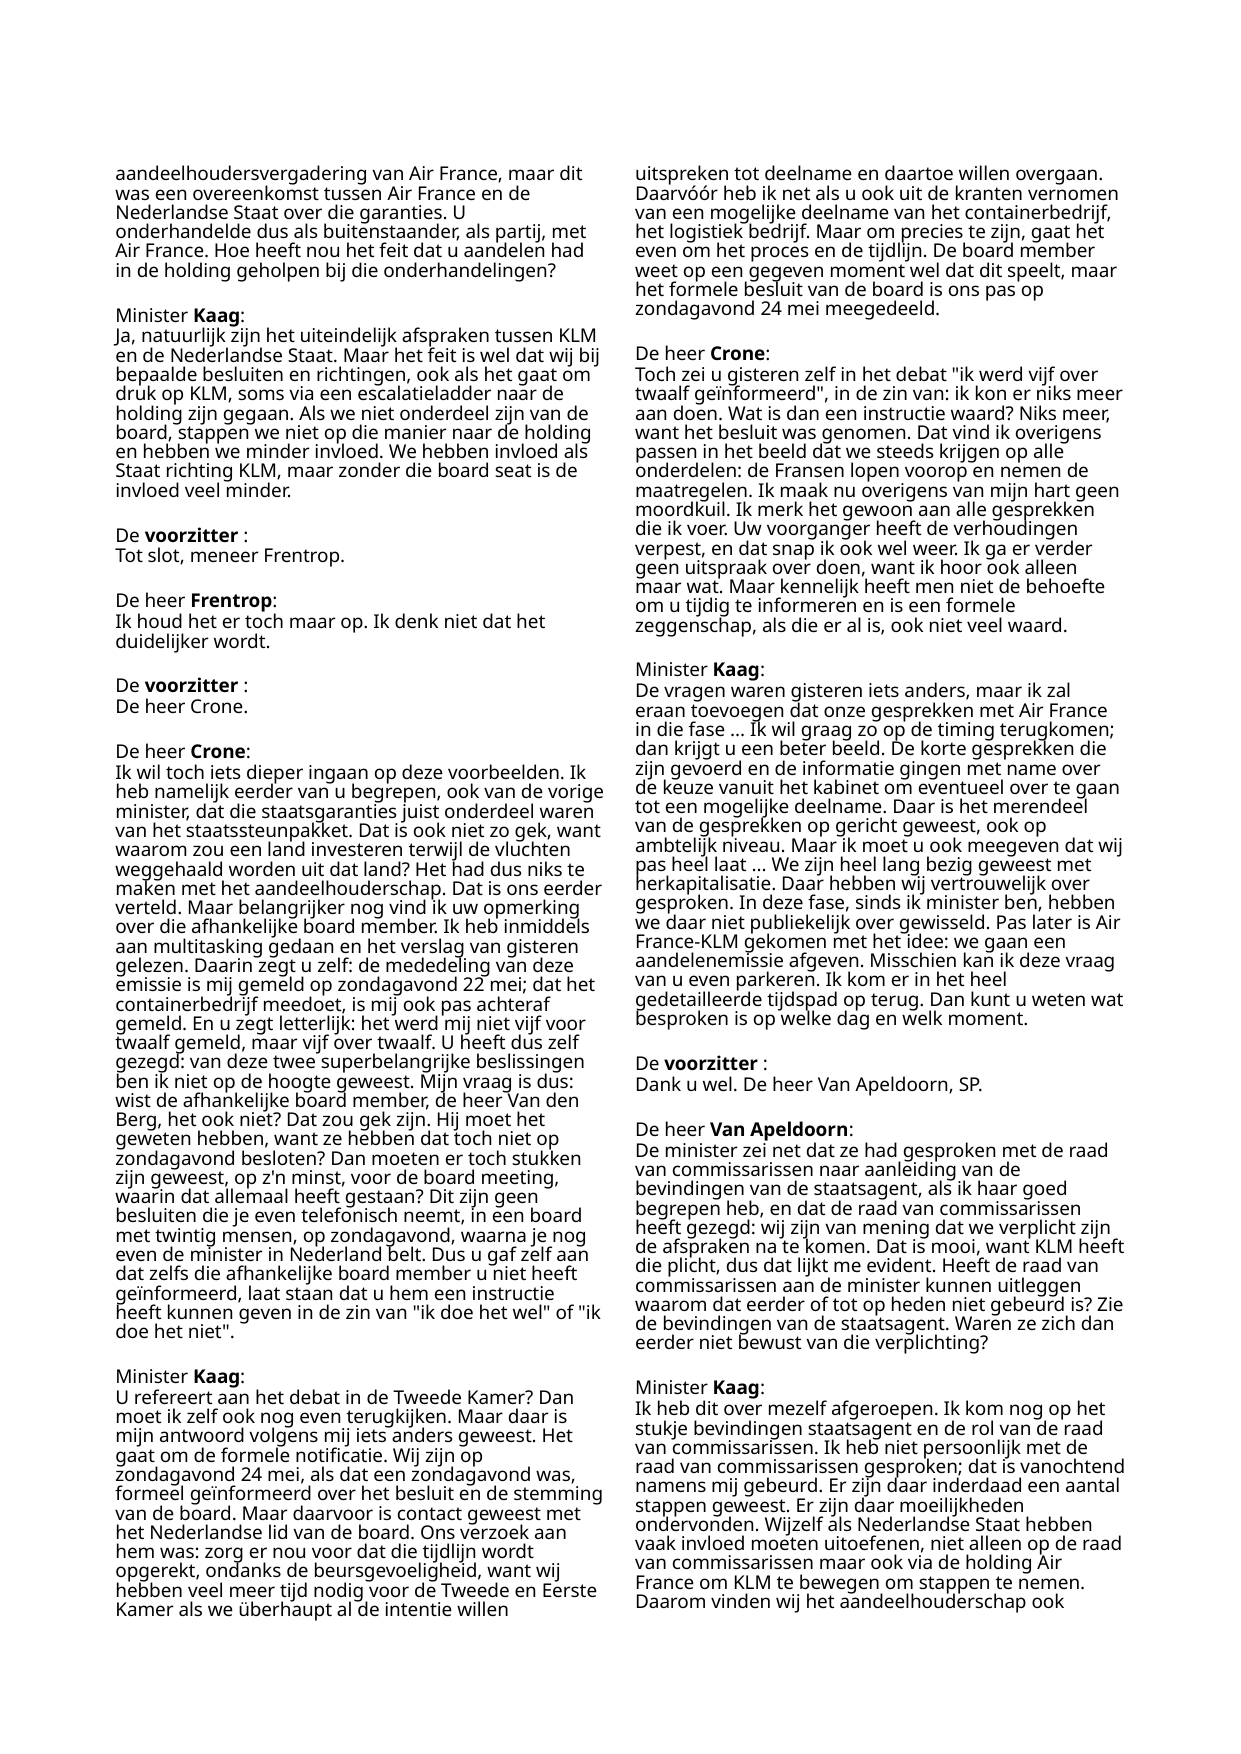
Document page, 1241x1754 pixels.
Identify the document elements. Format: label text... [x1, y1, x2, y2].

text Ik houd het er toch maar op. Ik denk niet dat het duidelijker wordt. [115, 613, 605, 652]
text De heer Van Apeldoorn: [635, 1116, 1125, 1142]
text uitspreken tot deelname en daartoe willen overgaan. Daarvóór heb ik net als u ook uit de kranten vernomen van een mogelijke deelname van het containerbedrijf, het logistiek bedrijf. Maar om precies te zijn, gaat het even om het proces en de tijdlijn. De board member weet op een gegeven moment wel dat dit speelt, maar het formele besluit van de board is ons pas op zondagavond 24 mei meegedeeld. [635, 165, 1125, 319]
text Ik wil toch iets dieper ingaan op deze voorbeelden. Ik heb namelijk eerder van u begrepen, ook van de vorige minister, dat die staatsgaranties juist onderdeel waren van het staatssteunpakket. Dat is ook niet zo gek, want waarom zou een land investeren terwijl de vluchten weggehaald worden uit dat land? Het had dus niks te maken met het aandeelhouderschap. Dat is ons eerder verteld. Maar belangrijker nog vind ik uw opmerking over die afhankelijke board member. Ik heb inmiddels aan multitasking gedaan en het verslag van gisteren gelezen. Daarin zegt u zelf: de mededeling van deze emissie is mij gemeld op zondagavond 22 mei; dat het containerbedrijf meedoet, is mij ook pas achteraf gemeld. En u zegt letterlijk: het werd mij niet vijf voor twaalf gemeld, maar vijf over twaalf. U heeft dus zelf gezegd: van deze twee superbelangrijke beslissingen ben ik niet op de hoogte geweest. Mijn vraag is dus: wist de afhankelijke board member, de heer Van den Berg, het ook niet? Dat zou gek zijn. Hij moet het geweten hebben, want ze hebben dat toch niet op zondagavond besloten? Dan moeten er toch stukken zijn geweest, op z'n minst, voor de board meeting, waarin dat allemaal heeft gestaan? Dit zijn geen besluiten die je even telefonisch neemt, in een board met twintig mensen, op zondagavond, waarna je nog even de minister in Nederland belt. Dus u gaf zelf aan dat zelfs die afhankelijke board member u niet heeft geïnformeerd, laat staan dat u hem een instructie heeft kunnen geven in de zin van "ik doe het wel" of "ik doe het niet". [115, 764, 605, 1342]
text Minister Kaag: [115, 302, 605, 327]
text Minister Kaag: [635, 1374, 1125, 1400]
text De heer Frentrop: [115, 588, 605, 613]
text Minister Kaag: [635, 657, 1125, 682]
text De heer Crone: [635, 340, 1125, 366]
text Dank u wel. De heer Van Apeldoorn, SP. [635, 1076, 1125, 1095]
text U refereert aan het debat in de Tweede Kamer? Dan moet ik zelf ook nog even terugkijken. Maar daar is mijn antwoord volgens mij iets anders geweest. Het gaat om de formele notificatie. Wij zijn op zondagavond 24 mei, als dat een zondagavond was, formeel geïnformeerd over het besluit en de stemming van de board. Maar daarvoor is contact geweest met het Nederlandse lid van de board. Ons verzoek aan hem was: zorg er nou voor dat die tijdlijn wordt opgerekt, ondanks de beursgevoeligheid, want wij hebben veel meer tijd nodig voor de Tweede en Eerste Kamer als we überhaupt al de intentie willen [115, 1389, 605, 1620]
text Minister Kaag: [115, 1363, 605, 1389]
text De minister zei net dat ze had gesproken met de raad van commissarissen naar aanleiding van de bevindingen van de staatsagent, als ik haar goed begrepen heb, en dat de raad van commissarissen heeft gezegd: wij zijn van mening dat we verplicht zijn de afspraken na te komen. Dat is mooi, want KLM heeft die plicht, dus dat lijkt me evident. Heeft de raad van commissarissen aan de minister kunnen uitleggen waarom dat eerder of tot op heden niet gebeurd is? Zie de bevindingen van de staatsagent. Waren ze zich dan eerder niet bewust van die verplichting? [635, 1142, 1125, 1354]
text De voorzitter : [115, 673, 605, 698]
text De vragen waren gisteren iets anders, maar ik zal eraan toevoegen dat onze gesprekken met Air France in die fase ... Ik wil graag zo op de timing terugkomen; dan krijgt u een beter beeld. De korte gesprekken die zijn gevoerd en de informatie gingen met name over de keuze vanuit het kabinet om eventueel over te gaan tot een mogelijke deelname. Daar is het merendeel van de gesprekken op gericht geweest, ook op ambtelijk niveau. Maar ik moet u ook meegeven dat wij pas heel laat ... We zijn heel lang bezig geweest met herkapitalisatie. Daar hebben wij vertrouwelijk over gesproken. In deze fase, sinds ik minister ben, hebben we daar niet publiekelijk over gewisseld. Pas later is Air France-KLM gekomen met het idee: we gaan een aandelenemissie afgeven. Misschien kan ik deze vraag van u even parkeren. Ik kom er in het heel gedetailleerde tijdspad op terug. Dan kunt u weten wat besproken is op welke dag en welk moment. [635, 682, 1125, 1029]
text Ja, natuurlijk zijn het uiteindelijk afspraken tussen KLM en de Nederlandse Staat. Maar het feit is wel dat wij bij bepaalde besluiten en richtingen, ook als het gaat om druk op KLM, soms via een escalatieladder naar de holding zijn gegaan. Als we niet onderdeel zijn van de board, stappen we niet op die manier naar de holding en hebben we minder invloed. We hebben invloed als Staat richting KLM, maar zonder die board seat is de invloed veel minder. [115, 327, 605, 501]
text Ik heb dit over mezelf afgeroepen. Ik kom nog op het stukje bevindingen staatsagent en de rol van de raad van commissarissen. Ik heb niet persoonlijk met de raad van commissarissen gesproken; dat is vanochtend namens mij gebeurd. Er zijn daar inderdaad een aantal stappen geweest. Er zijn daar moeilijkheden ondervonden. Wijzelf als Nederlandse Staat hebben vaak invloed moeten uitoefenen, niet alleen op de raad van commissarissen maar ook via de holding Air France om KLM te bewegen om stappen te nemen. Daarom vinden wij het aandeelhouderschap ook [635, 1400, 1125, 1612]
text De heer Crone: [115, 738, 605, 764]
text De voorzitter : [635, 1050, 1125, 1076]
text aandeelhoudersvergadering van Air France, maar dit was een overeenkomst tussen Air France en de Nederlandse Staat over die garanties. U onderhandelde dus als buitenstaander, als partij, met Air France. Hoe heeft nou het feit dat u aandelen had in de holding geholpen bij die onderhandelingen? [115, 165, 605, 281]
text Tot slot, meneer Frentrop. [115, 547, 605, 567]
text Toch zei u gisteren zelf in het debat "ik werd vijf over twaalf geïnformeerd", in de zin van: ik kon er niks meer aan doen. Wat is dan een instructie waard? Niks meer, want het besluit was genomen. Dat vind ik overigens passen in het beeld dat we steeds krijgen op alle onderdelen: de Fransen lopen voorop en nemen de maatregelen. Ik maak nu overigens van mijn hart geen moordkuil. Ik merk het gewoon aan alle gesprekken die ik voer. Uw voorganger heeft de verhoudingen verpest, en dat snap ik ook wel weer. Ik ga er verder geen uitspraak over doen, want ik hoor ook alleen maar wat. Maar kennelijk heeft men niet de behoefte om u tijdig te informeren en is een formele zeggenschap, als die er al is, ook niet veel waard. [635, 366, 1125, 636]
text De heer Crone. [115, 698, 605, 718]
text De voorzitter : [115, 522, 605, 547]
